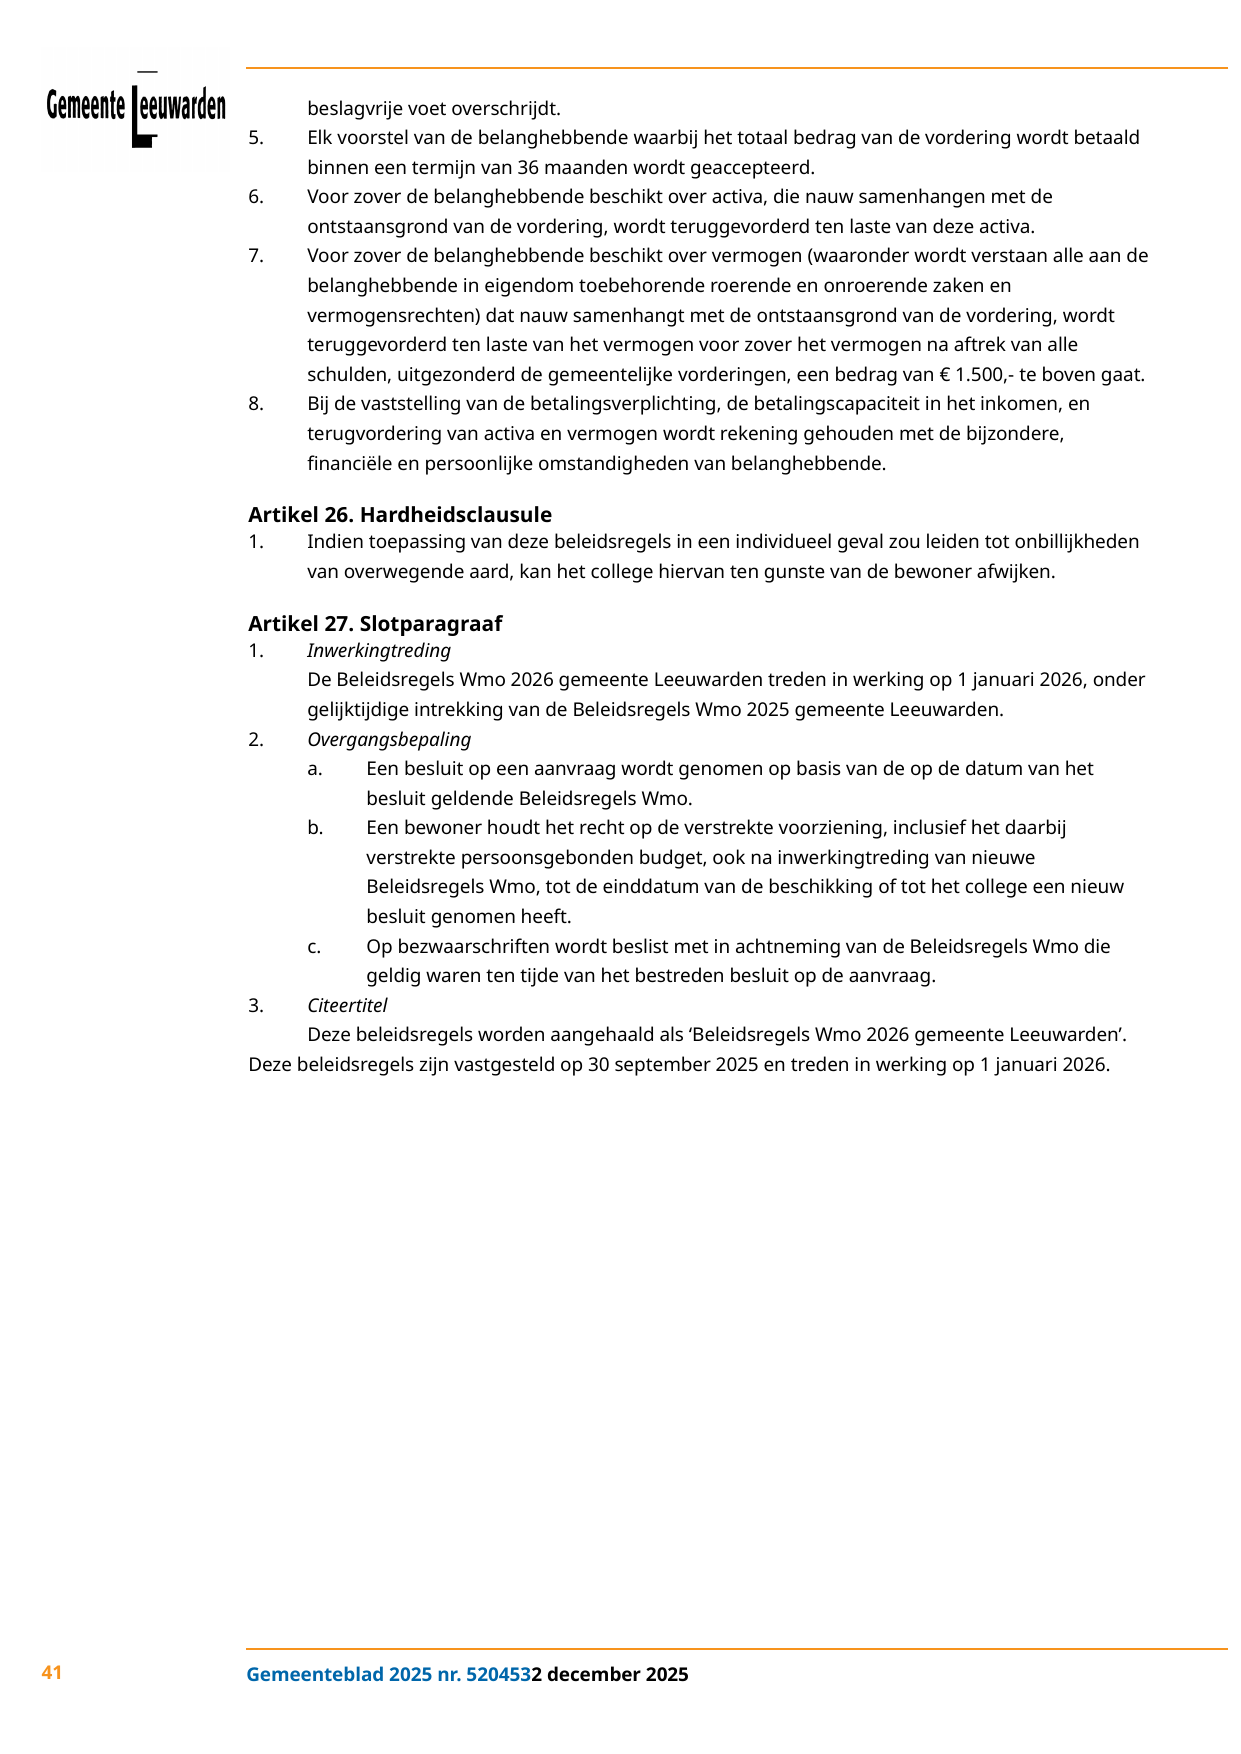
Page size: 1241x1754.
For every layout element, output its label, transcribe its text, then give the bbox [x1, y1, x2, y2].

list Elk voorstel van de belanghebbende waarbij het totaal bedrag van de vordering wordt betaald binnen een termijn van 36 maanden wordt geaccepteerd. [248, 124, 1152, 180]
text Deze beleidsregels zijn vastgesteld op 30 september 2025 en treden in werking op 1 januari 2026. [248, 1051, 1152, 1077]
list Voor zover de belanghebbende beschikt over vermogen (waaronder wordt verstaan alle aan de belanghebbende in eigendom toebehorende roerende en onroerende zaken en vermogensrechten) dat nauw samenhangt met de ontstaansgrond van de vordering, wordt teruggevorderd ten laste van het vermogen voor zover het vermogen na aftrek van alle schulden, uitgezonderd de gemeentelijke vorderingen, een bedrag van € 1.500,- te boven gaat. [248, 243, 1152, 387]
list Inwerkingtreding [248, 637, 1152, 663]
list Citeertitel [248, 992, 1152, 1018]
list beslagvrije voet overschrijdt. [248, 95, 1152, 121]
list Overgangsbepaling [248, 726, 1152, 752]
list Een bewoner houdt het recht op de verstrekte voorziening, inclusief het daarbij verstrekte persoonsgebonden budget, ook na inwerkingtreding van nieuwe Beleidsregels Wmo, tot de einddatum van de beschikking of tot het college een nieuw besluit genomen heeft. [307, 814, 1152, 929]
list Voor zover de belanghebbende beschikt over activa, die nauw samenhangen met de ontstaansgrond van de vordering, wordt teruggevorderd ten laste van deze activa. [248, 183, 1152, 239]
text Artikel 27. Slotparagraaf [248, 609, 1152, 637]
list Op bezwaarschriften wordt beslist met in achtneming van de Beleidsregels Wmo die geldig waren ten tijde van het bestreden besluit op de aanvraag. [307, 933, 1152, 988]
list Een besluit op een aanvraag wordt genomen op basis van de op de datum van het besluit geldende Beleidsregels Wmo. [307, 755, 1152, 811]
list Bij de vaststelling van de betalingsverplichting, de betalingscapaciteit in het inkomen, en terugvordering van activa en vermogen wordt rekening gehouden met de bijzondere, financiële en persoonlijke omstandigheden van belanghebbende. [248, 391, 1152, 476]
list Deze beleidsregels worden aangehaald als ‘Beleidsregels Wmo 2026 gemeente Leeuwarden’. [248, 1022, 1152, 1047]
picture [41, 47, 231, 172]
list De Beleidsregels Wmo 2026 gemeente Leeuwarden treden in werking op 1 januari 2026, onder gelijktijdige intrekking van de Beleidsregels Wmo 2025 gemeente Leeuwarden. [248, 667, 1152, 722]
list Indien toepassing van deze beleidsregels in een individueel geval zou leiden tot onbillijkheden van overwegende aard, kan het college hiervan ten gunste van de bewoner afwijken. [248, 529, 1152, 584]
text Artikel 26. Hardheidsclausule [248, 500, 1152, 529]
